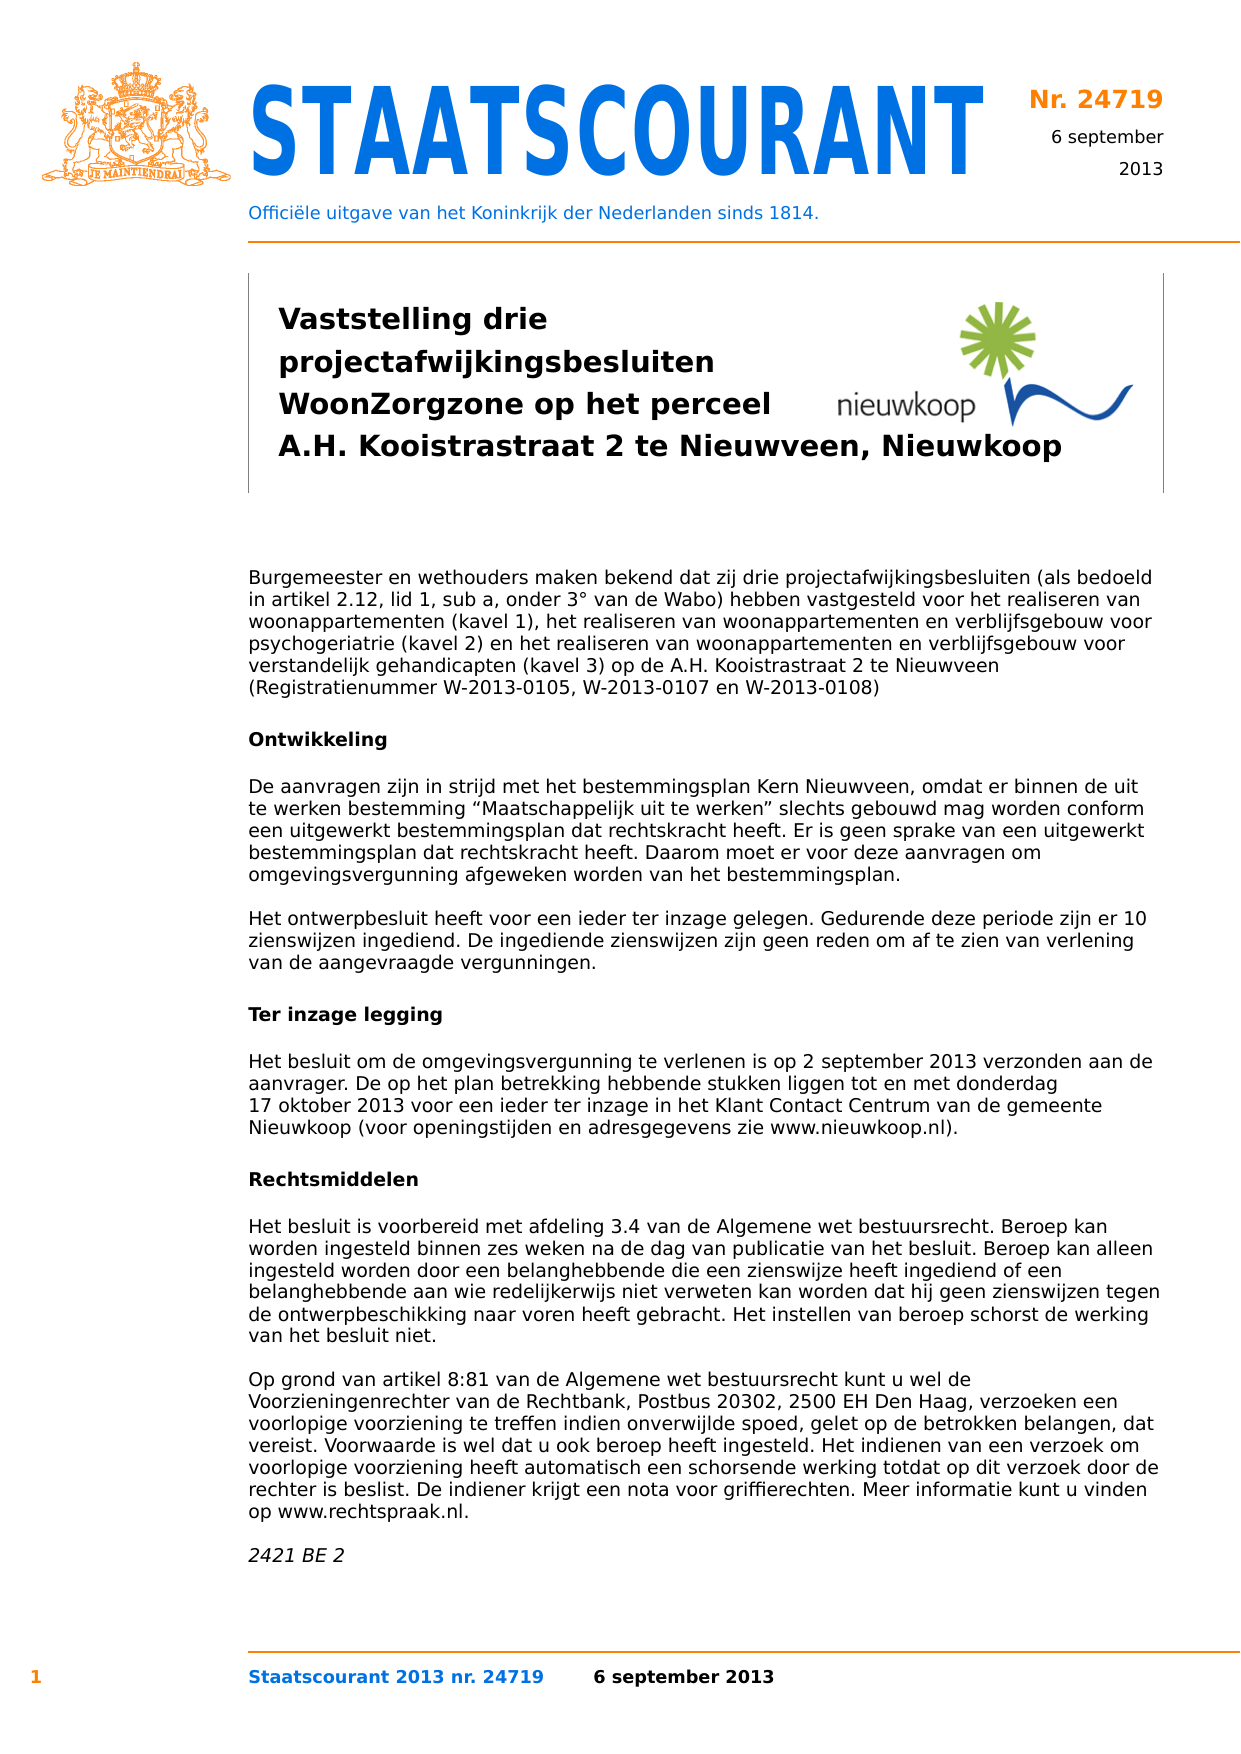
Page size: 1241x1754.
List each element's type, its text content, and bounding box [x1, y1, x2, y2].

text Het besluit is voorbereid met afdeling 3.4 van de Algemene wet bestuursrecht. Beroep kan worden ingesteld binnen zes weken na de dag van publicatie van het besluit. Beroep kan alleen ingesteld worden door een belanghebbende die een zienswijze heeft ingediend of een belanghebbende aan wie redelijkerwijs niet verweten kan worden dat hij geen zienswijzen tegen de ontwerpbeschikking naar voren heeft gebracht. Het instellen van beroep schorst de werking van het besluit niet. [248, 1216, 1163, 1347]
text Het ontwerpbesluit heeft voor een ieder ter inzage gelegen. Gedurende deze periode zijn er 10 zienswijzen ingediend. De ingediende zienswijzen zijn geen reden om af te zien van verlening van de aangevraagde vergunningen. [248, 908, 1163, 974]
text Op grond van artikel 8:81 van de Algemene wet bestuursrecht kunt u wel de Voorzieningenrechter van de Rechtbank, Postbus 20302, 2500 EH Den Haag, verzoeken een voorlopige voorziening te treffen indien onverwijlde spoed, gelet op de betrokken belangen, dat vereist. Voorwaarde is wel dat u ook beroep heeft ingesteld. Het indienen van een verzoek om voorlopige voorziening heeft automatisch een schorsende werking totdat op dit verzoek door de rechter is beslist. De indiener krijgt een nota voor griffierechten. Meer informatie kunt u vinden op www.rechtspraak.nl. [248, 1369, 1163, 1523]
text 2421 BE 2 [248, 1545, 1163, 1567]
table_header [25, 62, 248, 241]
text De aanvragen zijn in strijd met het bestemmingsplan Kern Nieuwveen, omdat er binnen de uit te werken bestemming “Maatschappelijk uit te werken” slechts gebouwd mag worden conform een uitgewerkt bestemmingsplan dat rechtskracht heeft. Er is geen sprake van een uitgewerkt bestemmingsplan dat rechtskracht heeft. Daarom moet er voor deze aanvragen om omgevingsvergunning afgeweken worden van het bestemmingsplan. [248, 776, 1163, 886]
text Het besluit om de omgevingsvergunning te verlenen is op 2 september 2013 verzonden aan de aanvrager. De op het plan betrekking hebbende stukken liggen tot en met donderdag 17 oktober 2013 voor een ieder ter inzage in het Klant Contact Centrum van de gemeente Nieuwkoop (voor openingstijden en adresgegevens zie www.nieuwkoop.nl). [248, 1051, 1163, 1138]
subtitle Vaststelling drie projectafwijkingsbesluiten WoonZorgzone op het perceel A.H. Kooistrastraat 2 te Nieuwveen, Nieuwkoop [249, 273, 1163, 493]
table_header Nr. 24719 [998, 62, 1240, 121]
table_cell 6 september [998, 121, 1240, 153]
picture [41, 62, 231, 186]
table_cell Officiële uitgave van het Koninkrijk der Nederlanden sinds 1814. [248, 203, 1240, 241]
subtitle Ter inzage legging [248, 1004, 1163, 1026]
table_cell 2013 [998, 153, 1240, 203]
subtitle Rechtsmiddelen [248, 1168, 1163, 1191]
text Burgemeester en wethouders maken bekend dat zij drie projectafwijkingsbesluiten (als bedoeld in artikel 2.12, lid 1, sub a, onder 3° van de Wabo) hebben vastgesteld voor het realiseren van woonappartementen (kavel 1), het realiseren van woonappartementen en verblijfsgebouw voor psychogeriatrie (kavel 2) en het realiseren van woonappartementen en verblijfsgebouw voor verstandelijk gehandicapten (kavel 3) op de A.H. Kooistrastraat 2 te Nieuwveen (Registratienummer W-2013-0105, W-2013-0107 en W-2013-0108) [248, 567, 1163, 699]
table_header STAATSCOURANT [248, 62, 998, 203]
subtitle Ontwikkeling [248, 729, 1163, 751]
picture [838, 302, 1134, 427]
